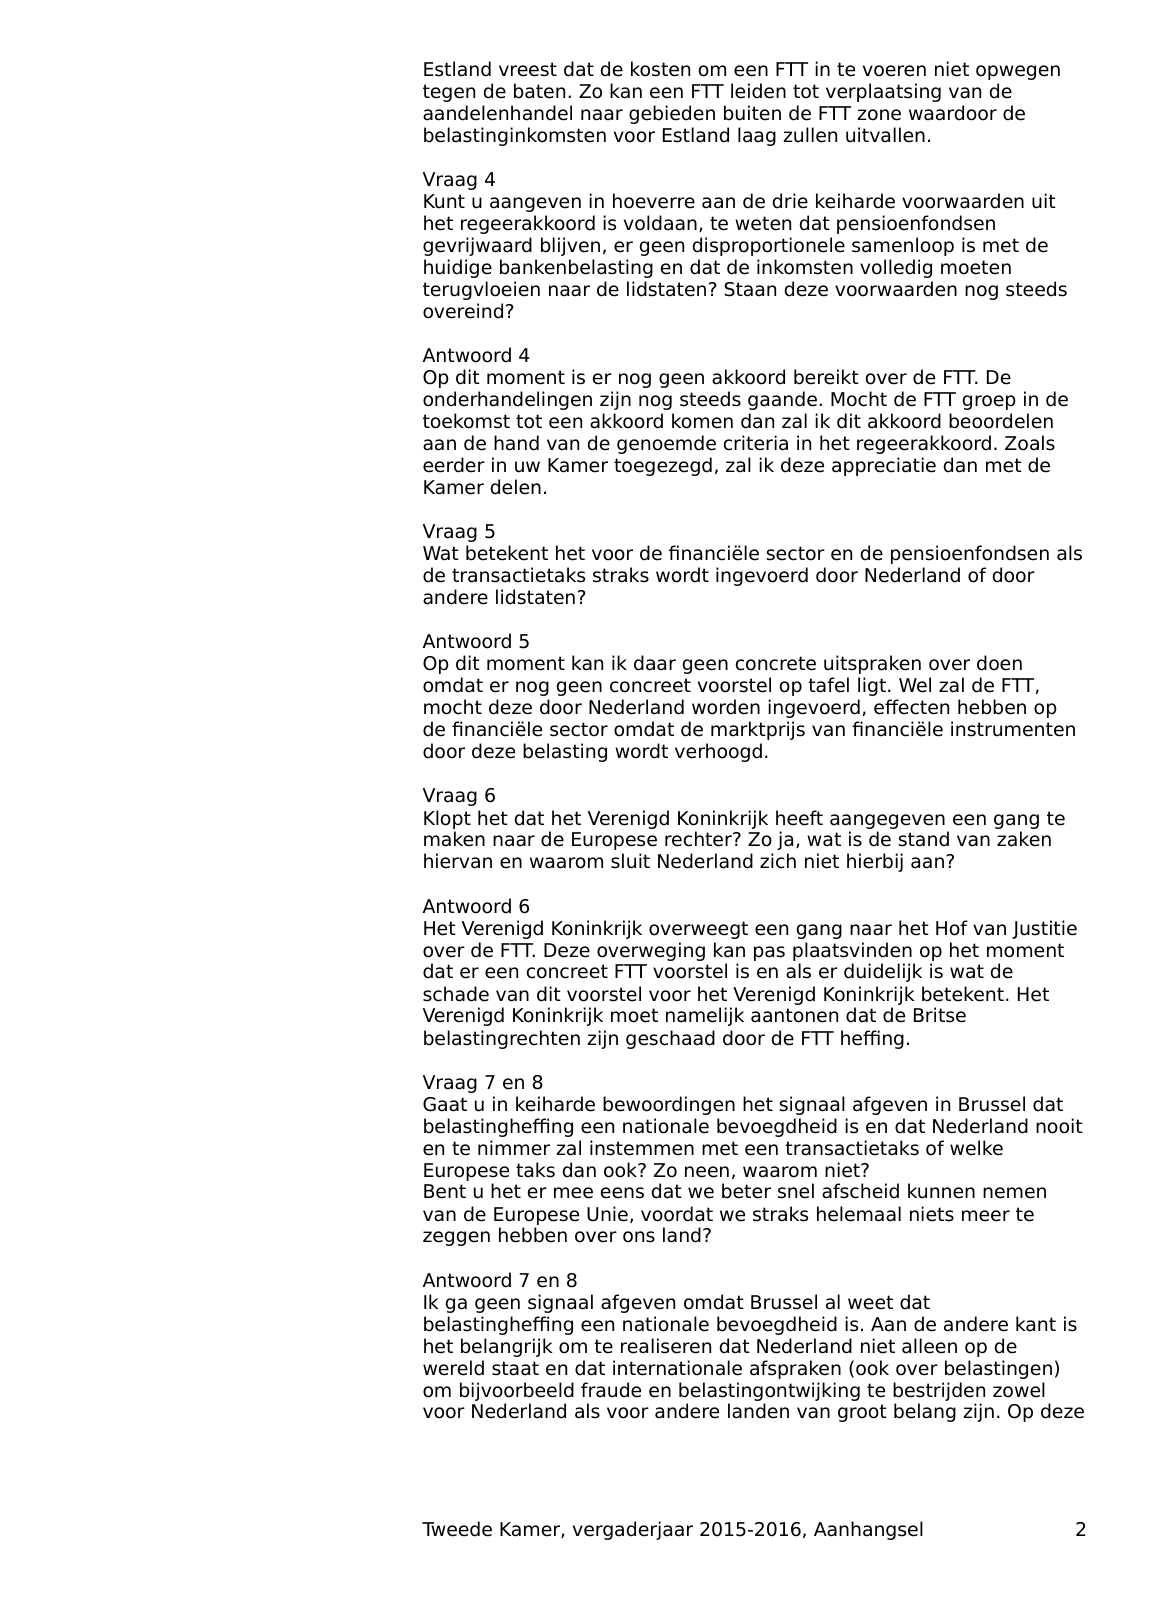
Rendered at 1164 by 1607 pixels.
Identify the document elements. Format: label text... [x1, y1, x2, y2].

text Kunt u aangeven in hoeverre aan de drie keiharde voorwaarden uit het regeerakkoord is voldaan, te weten dat pensioenfondsen gevrijwaard blijven, er geen disproportionele samenloop is met de huidige bankenbelasting en dat de inkomsten volledig moeten terugvloeien naar de lidstaten? Staan deze voorwaarden nog steeds overeind? [422, 191, 1087, 323]
text Op dit moment kan ik daar geen concrete uitspraken over doen omdat er nog geen concreet voorstel op tafel ligt. Wel zal de FTT, mocht deze door Nederland worden ingevoerd, effecten hebben op de financiële sector omdat de marktprijs van financiële instrumenten door deze belasting wordt verhoogd. [422, 653, 1087, 763]
text Wat betekent het voor de financiële sector en de pensioenfondsen als de transactietaks straks wordt ingevoerd door Nederland of door andere lidstaten? [422, 543, 1087, 609]
text Vraag 7 en 8 [422, 1072, 1087, 1093]
text Estland vreest dat de kosten om een FTT in te voeren niet opwegen tegen de baten. Zo kan een FTT leiden tot verplaatsing van de aandelenhandel naar gebieden buiten de FTT zone waardoor de belastinginkomsten voor Estland laag zullen uitvallen. [422, 59, 1087, 147]
text Op dit moment is er nog geen akkoord bereikt over de FTT. De onderhandelingen zijn nog steeds gaande. Mocht de FTT groep in de toekomst tot een akkoord komen dan zal ik dit akkoord beoordelen aan de hand van de genoemde criteria in het regeerakkoord. Zoals eerder in uw Kamer toegezegd, zal ik deze appreciatie dan met de Kamer delen. [422, 367, 1087, 499]
text Klopt het dat het Verenigd Koninkrijk heeft aangegeven een gang te maken naar de Europese rechter? Zo ja, wat is de stand van zaken hiervan en waarom sluit Nederland zich niet hierbij aan? [422, 807, 1087, 873]
text Antwoord 7 en 8 [422, 1269, 1087, 1292]
text Vraag 6 [422, 785, 1087, 807]
text Ik ga geen signaal afgeven omdat Brussel al weet dat belastingheffing een nationale bevoegdheid is. Aan de andere kant is het belangrijk om te realiseren dat Nederland niet alleen op de wereld staat en dat internationale afspraken (ook over belastingen) om bijvoorbeeld fraude en belastingontwijking te bestrijden zowel voor Nederland als voor andere landen van groot belang zijn. Op deze [422, 1292, 1087, 1423]
text Bent u het er mee eens dat we beter snel afscheid kunnen nemen van de Europese Unie, voordat we straks helemaal niets meer te zeggen hebben over ons land? [422, 1181, 1087, 1247]
text Antwoord 6 [422, 896, 1087, 917]
text Het Verenigd Koninkrijk overweegt een gang naar het Hof van Justitie over de FTT. Deze overweging kan pas plaatsvinden op het moment dat er een concreet FTT voorstel is en als er duidelijk is wat de schade van dit voorstel voor het Verenigd Koninkrijk betekent. Het Verenigd Koninkrijk moet namelijk aantonen dat de Britse belastingrechten zijn geschaad door de FTT heffing. [422, 917, 1087, 1049]
text Vraag 5 [422, 521, 1087, 543]
text Gaat u in keiharde bewoordingen het signaal afgeven in Brussel dat belastingheffing een nationale bevoegdheid is en dat Nederland nooit en te nimmer zal instemmen met een transactietaks of welke Europese taks dan ook? Zo neen, waarom niet? [422, 1093, 1087, 1181]
text Antwoord 5 [422, 631, 1087, 653]
text Antwoord 4 [422, 345, 1087, 367]
text Vraag 4 [422, 169, 1087, 191]
